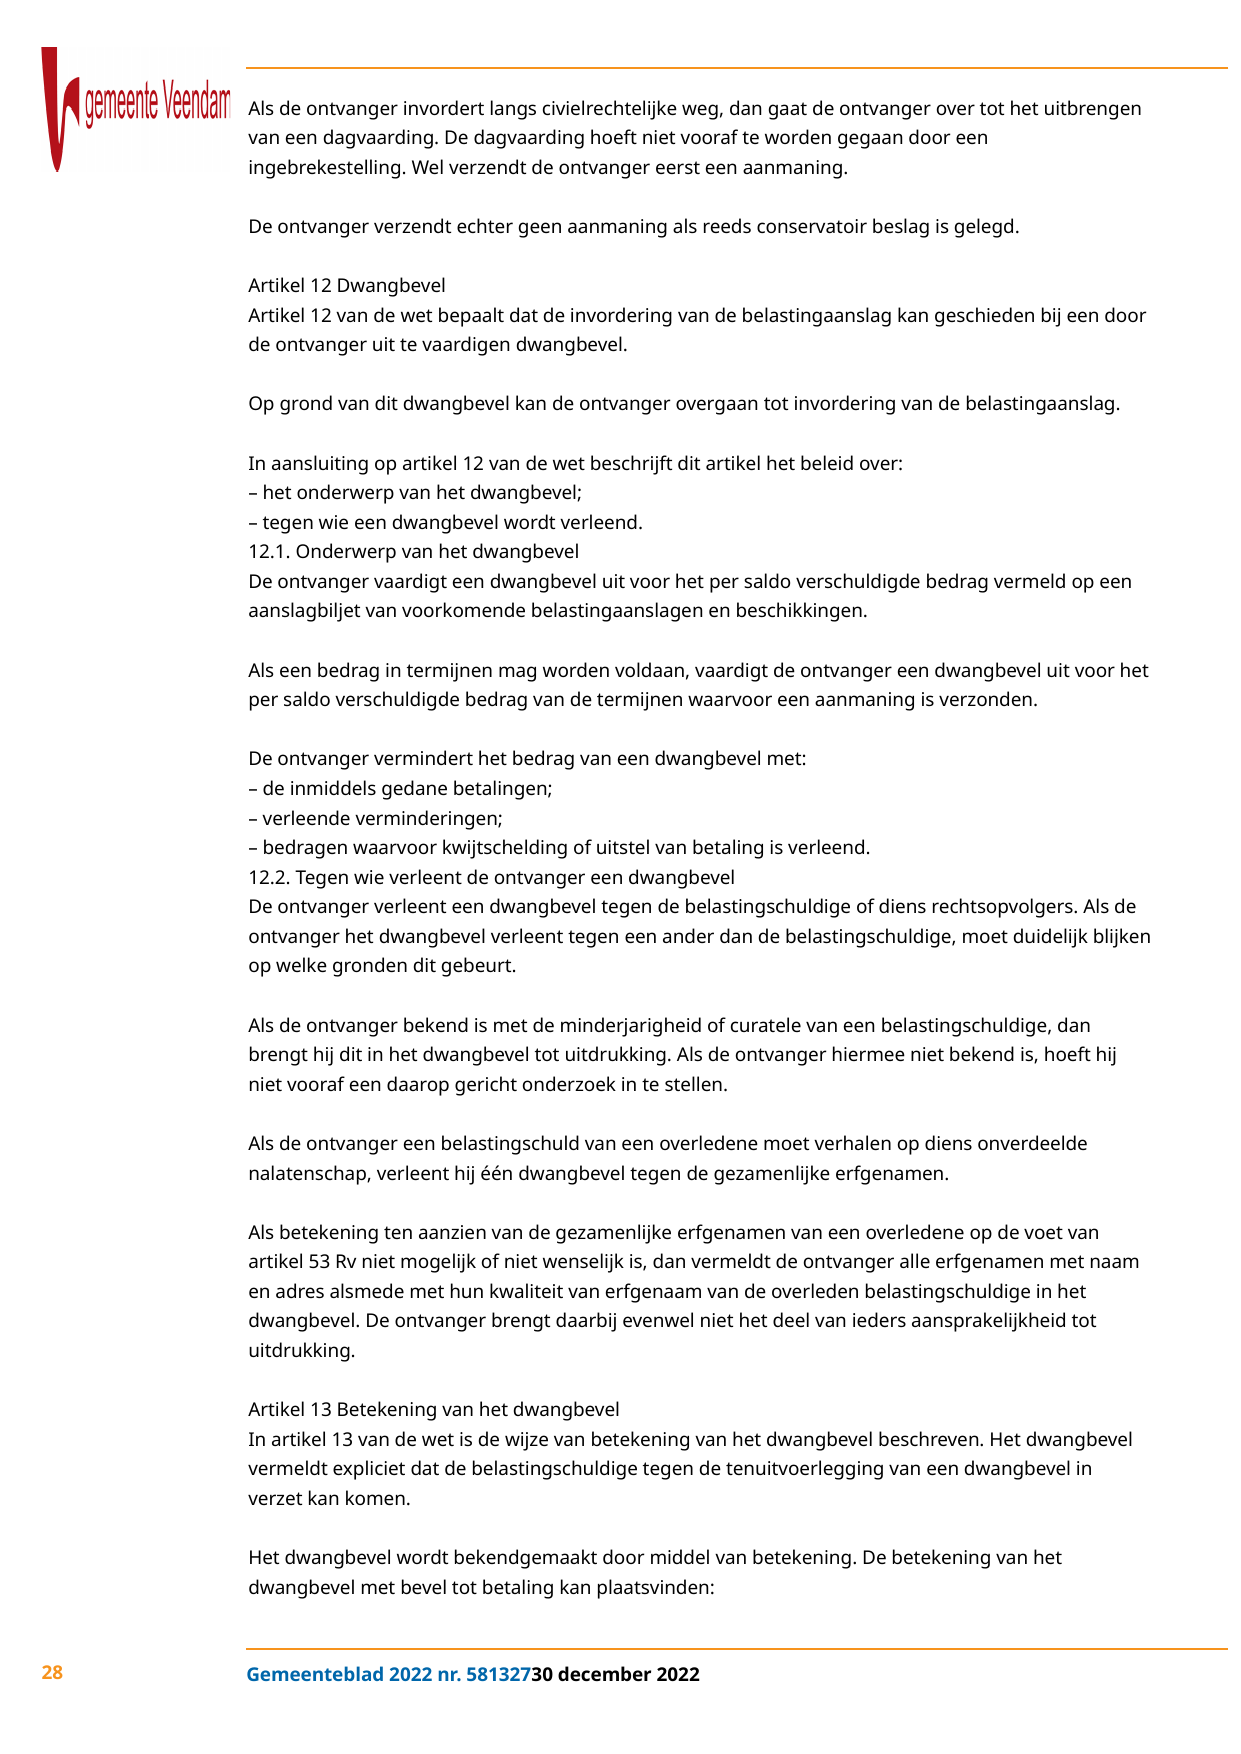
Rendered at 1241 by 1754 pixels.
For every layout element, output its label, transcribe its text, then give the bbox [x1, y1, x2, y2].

text De ontvanger verleent een dwangbevel tegen de belastingschuldige of diens rechtsopvolgers. Als de ontvanger het dwangbevel verleent tegen een ander dan de belastingschuldige, moet duidelijk blijken op welke gronden dit gebeurt. [248, 893, 1152, 978]
text De ontvanger verzendt echter geen aanmaning als reeds conservatoir beslag is gelegd. [248, 213, 1152, 239]
text Artikel 13 Betekening van het dwangbevel [248, 1396, 1152, 1422]
text – tegen wie een dwangbevel wordt verleend. [248, 509, 1152, 535]
text Als een bedrag in termijnen mag worden voldaan, vaardigt de ontvanger een dwangbevel uit voor het per saldo verschuldigde bedrag van de termijnen waarvoor een aanmaning is verzonden. [248, 657, 1152, 712]
text Artikel 12 Dwangbevel [248, 272, 1152, 298]
text – het onderwerp van het dwangbevel; [248, 479, 1152, 505]
picture [41, 47, 231, 172]
text De ontvanger vaardigt een dwangbevel uit voor het per saldo verschuldigde bedrag vermeld op een aanslagbiljet van voorkomende belastingaanslagen en beschikkingen. [248, 568, 1152, 623]
text Als de ontvanger bekend is met de minderjarigheid of curatele van een belastingschuldige, dan brengt hij dit in het dwangbevel tot uitdrukking. Als de ontvanger hiermee niet bekend is, hoeft hij niet vooraf een daarop gericht onderzoek in te stellen. [248, 1012, 1152, 1097]
text Het dwangbevel wordt bekendgemaakt door middel van betekening. De betekening van het dwangbevel met bevel tot betaling kan plaatsvinden: [248, 1544, 1152, 1600]
text Artikel 12 van de wet bepaalt dat de invordering van de belastingaanslag kan geschieden bij een door de ontvanger uit te vaardigen dwangbevel. [248, 302, 1152, 357]
text Als betekening ten aanzien van de gezamenlijke erfgenamen van een overledene op de voet van artikel 53 Rv niet mogelijk of niet wenselijk is, dan vermeldt de ontvanger alle erfgenamen met naam en adres alsmede met hun kwaliteit van erfgenaam van de overleden belastingschuldige in het dwangbevel. De ontvanger brengt daarbij evenwel niet het deel van ieders aansprakelijkheid tot uitdrukking. [248, 1219, 1152, 1363]
text – bedragen waarvoor kwijtschelding of uitstel van betaling is verleend. [248, 834, 1152, 860]
text 12.2. Tegen wie verleent de ontvanger een dwangbevel [248, 864, 1152, 890]
text 12.1. Onderwerp van het dwangbevel [248, 538, 1152, 564]
text De ontvanger vermindert het bedrag van een dwangbevel met: [248, 746, 1152, 771]
text Als de ontvanger invordert langs civielrechtelijke weg, dan gaat de ontvanger over tot het uitbrengen van een dagvaarding. De dagvaarding hoeft niet vooraf te worden gegaan door een ingebrekestelling. Wel verzendt de ontvanger eerst een aanmaning. [248, 95, 1152, 180]
text – verleende verminderingen; [248, 805, 1152, 831]
text In artikel 13 van de wet is de wijze van betekening van het dwangbevel beschreven. Het dwangbevel vermeldt expliciet dat de belastingschuldige tegen de tenuitvoerlegging van een dwangbevel in verzet kan komen. [248, 1426, 1152, 1511]
text In aansluiting op artikel 12 van de wet beschrijft dit artikel het beleid over: [248, 450, 1152, 476]
text – de inmiddels gedane betalingen; [248, 775, 1152, 801]
text Op grond van dit dwangbevel kan de ontvanger overgaan tot invordering van de belastingaanslag. [248, 391, 1152, 416]
text Als de ontvanger een belastingschuld van een overledene moet verhalen op diens onverdeelde nalatenschap, verleent hij één dwangbevel tegen de gezamenlijke erfgenamen. [248, 1130, 1152, 1186]
